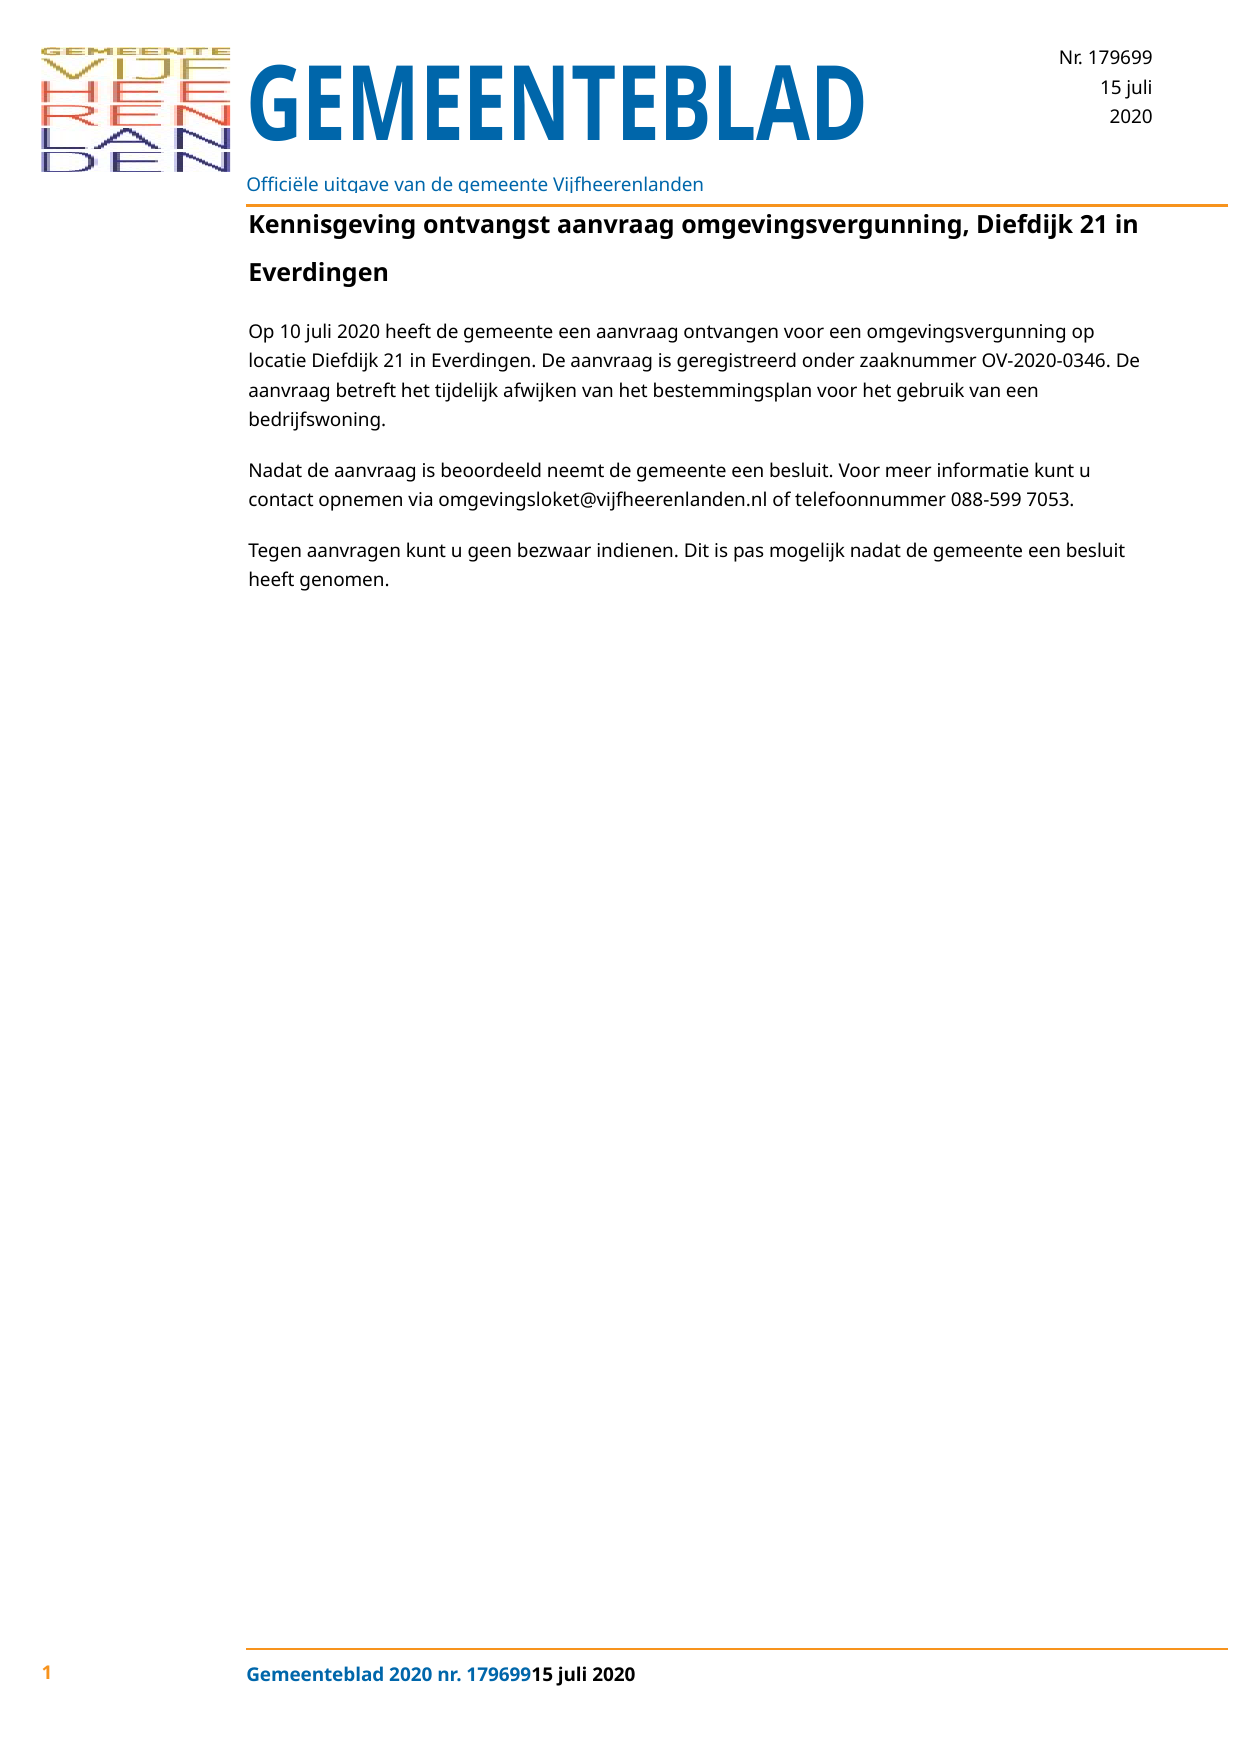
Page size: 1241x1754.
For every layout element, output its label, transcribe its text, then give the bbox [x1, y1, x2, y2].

picture [41, 47, 231, 172]
text Op 10 juli 2020 heeft de gemeente een aanvraag ontvangen voor een omgevingsvergunning op locatie Diefdijk 21 in Everdingen. De aanvraag is geregistreerd onder zaaknummer OV-2020-0346. De aanvraag betreft het tijdelijk afwijken van het bestemmingsplan voor het gebruik van een bedrijfswoning. [248, 318, 1152, 432]
text Kennisgeving ontvangst aanvraag omgevingsvergunning, Diefdijk 21 in Everdingen [248, 207, 1152, 288]
text Tegen aanvragen kunt u geen bezwaar indienen. Dit is pas mogelijk nadat de gemeente een besluit heeft genomen. [248, 537, 1152, 592]
text Nadat de aanvraag is beoordeeld neemt de gemeente een besluit. Voor meer informatie kunt u contact opnemen via omgevingsloket@vijfheerenlanden.nl of telefoonnummer 088-599 7053. [248, 457, 1152, 512]
